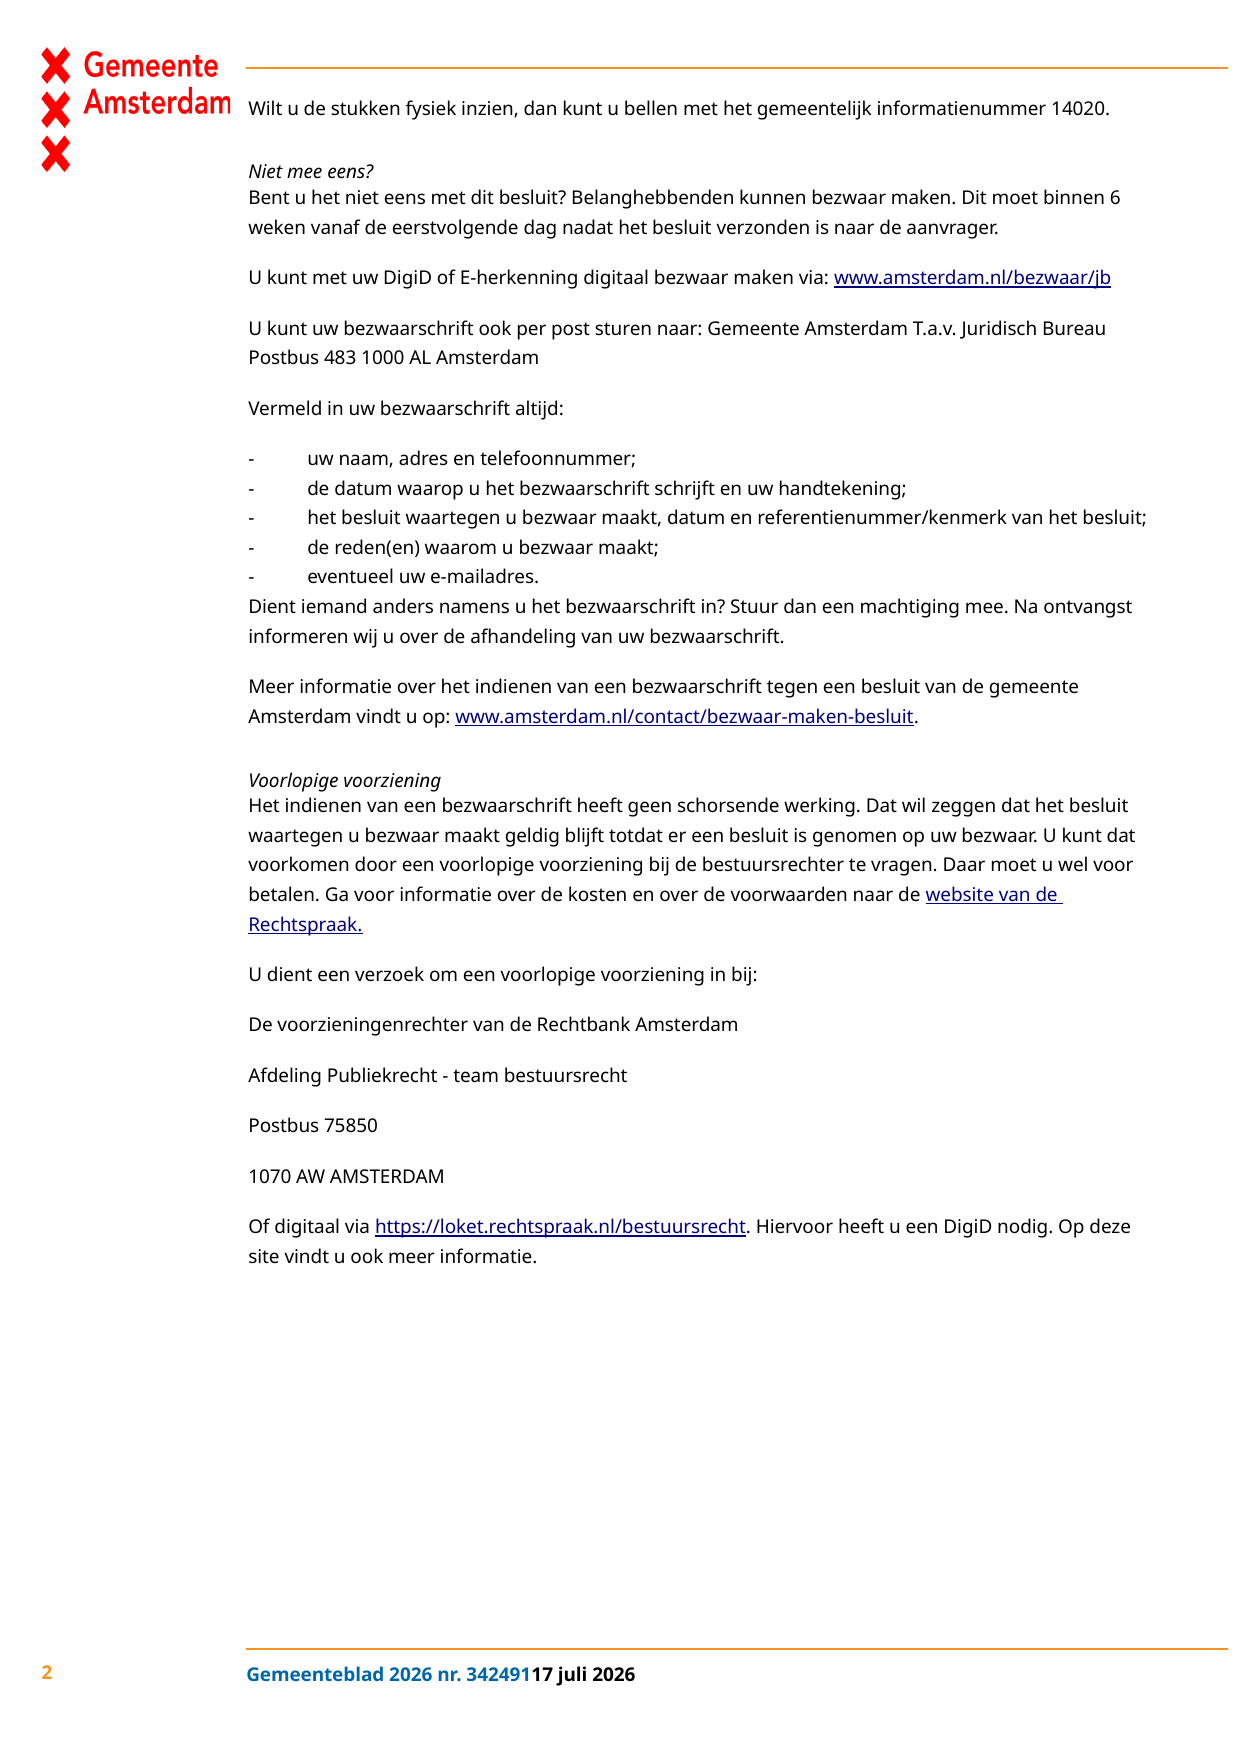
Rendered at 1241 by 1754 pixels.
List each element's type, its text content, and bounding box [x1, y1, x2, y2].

text Afdeling Publiekrecht - team bestuursrecht [248, 1062, 1152, 1088]
text Dient iemand anders namens u het bezwaarschrift in? Stuur dan een machtiging mee. Na ontvangst informeren wij u over de afhandeling van uw bezwaarschrift. [248, 593, 1152, 648]
list uw naam, adres en telefoonnummer; [248, 445, 1152, 471]
text Vermeld in uw bezwaarschrift altijd: [248, 395, 1152, 421]
text U kunt met uw DigiD of E-herkenning digitaal bezwaar maken via: www.amsterdam.nl/bezwaar/jb [248, 264, 1152, 290]
text 1070 AW AMSTERDAM [248, 1163, 1152, 1189]
list eventueel uw e-mailadres. [248, 564, 1152, 589]
picture [41, 47, 231, 172]
text U kunt uw bezwaarschrift ook per post sturen naar: Gemeente Amsterdam T.a.v. Juridisch Bureau Postbus 483 1000 AL Amsterdam [248, 315, 1152, 370]
text Meer informatie over het indienen van een bezwaarschrift tegen een besluit van de gemeente Amsterdam vindt u op: www.amsterdam.nl/contact/bezwaar-maken-besluit. [248, 673, 1152, 728]
text Voorlopige voorziening [248, 767, 1152, 792]
text U dient een verzoek om een voorlopige voorziening in bij: [248, 961, 1152, 987]
list de reden(en) waarom u bezwaar maakt; [248, 534, 1152, 560]
list de datum waarop u het bezwaarschrift schrijft en uw handtekening; [248, 475, 1152, 501]
list het besluit waartegen u bezwaar maakt, datum en referentienummer/kenmerk van het besluit; [248, 504, 1152, 530]
text Of digitaal via https://loket.rechtspraak.nl/bestuursrecht. Hiervoor heeft u een DigiD nodig. Op deze site vindt u ook meer informatie. [248, 1213, 1152, 1269]
text De voorzieningenrechter van de Rechtbank Amsterdam [248, 1012, 1152, 1037]
text Bent u het niet eens met dit besluit? Belanghebbenden kunnen bezwaar maken. Dit moet binnen 6 weken vanaf de eerstvolgende dag nadat het besluit verzonden is naar de aanvrager. [248, 184, 1152, 240]
text Niet mee eens? [248, 159, 1152, 184]
text Postbus 75850 [248, 1112, 1152, 1138]
text Het indienen van een bezwaarschrift heeft geen schorsende werking. Dat wil zeggen dat het besluit waartegen u bezwaar maakt geldig blijft totdat er een besluit is genomen op uw bezwaar. U kunt dat voorkomen door een voorlopige voorziening bij de bestuursrechter te vragen. Daar moet u wel voor betalen. Ga voor informatie over de kosten en over de voorwaarden naar de website van de Rechtspraak. [248, 792, 1152, 937]
text Wilt u de stukken fysiek inzien, dan kunt u bellen met het gemeentelijk informatienummer 14020. [248, 95, 1152, 121]
